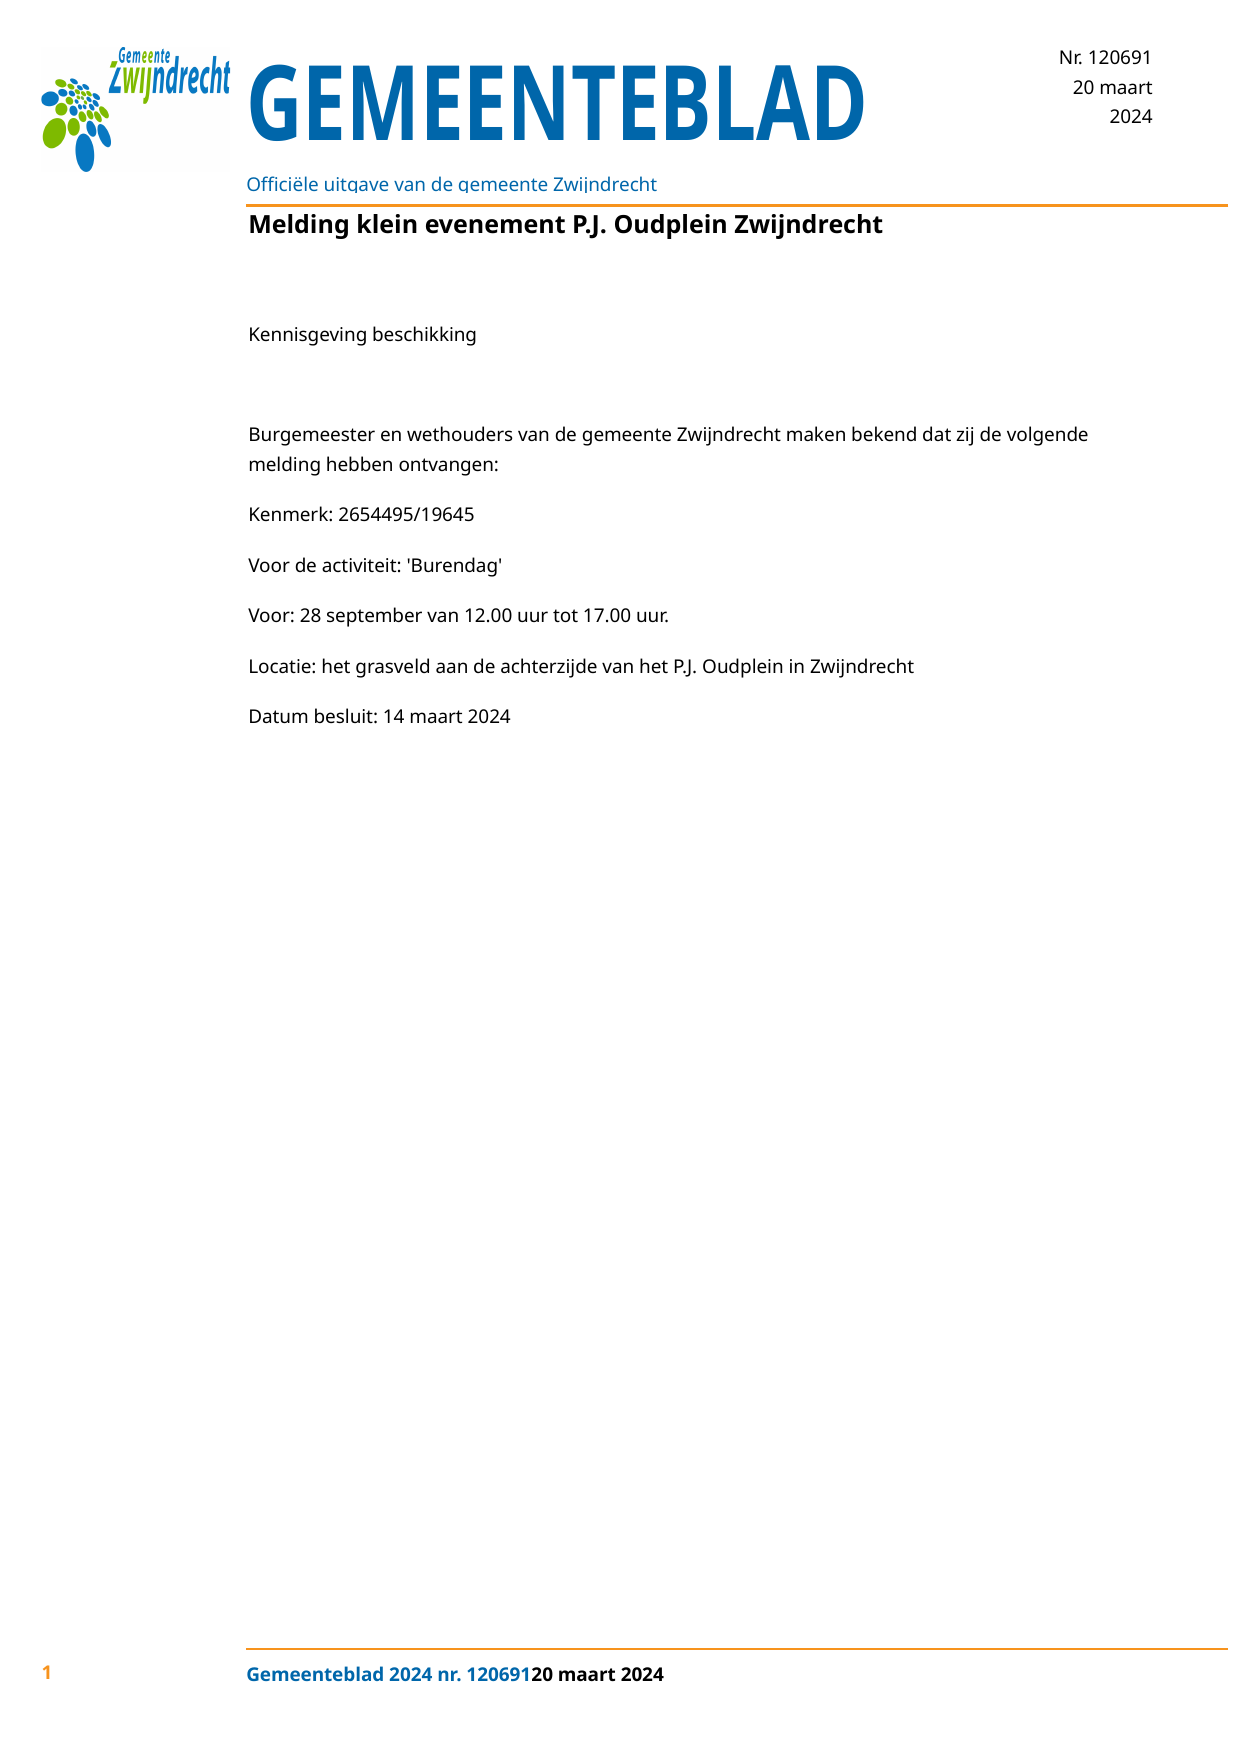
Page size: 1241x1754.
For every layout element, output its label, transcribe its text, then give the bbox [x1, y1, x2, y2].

text Kennisgeving beschikking [248, 321, 1152, 346]
text Datum besluit: 14 maart 2024 [248, 703, 1152, 729]
text Locatie: het grasveld aan de achterzijde van het P.J. Oudplein in Zwijndrecht [248, 653, 1152, 678]
text Kenmerk: 2654495/19645 [248, 502, 1152, 527]
text Voor de activiteit: 'Burendag' [248, 552, 1152, 578]
text Melding klein evenement P.J. Oudplein Zwijndrecht [248, 207, 1152, 241]
text Voor: 28 september van 12.00 uur tot 17.00 uur. [248, 602, 1152, 628]
text Burgemeester en wethouders van de gemeente Zwijndrecht maken bekend dat zij de volgende melding hebben ontvangen: [248, 422, 1152, 477]
picture [41, 47, 231, 172]
